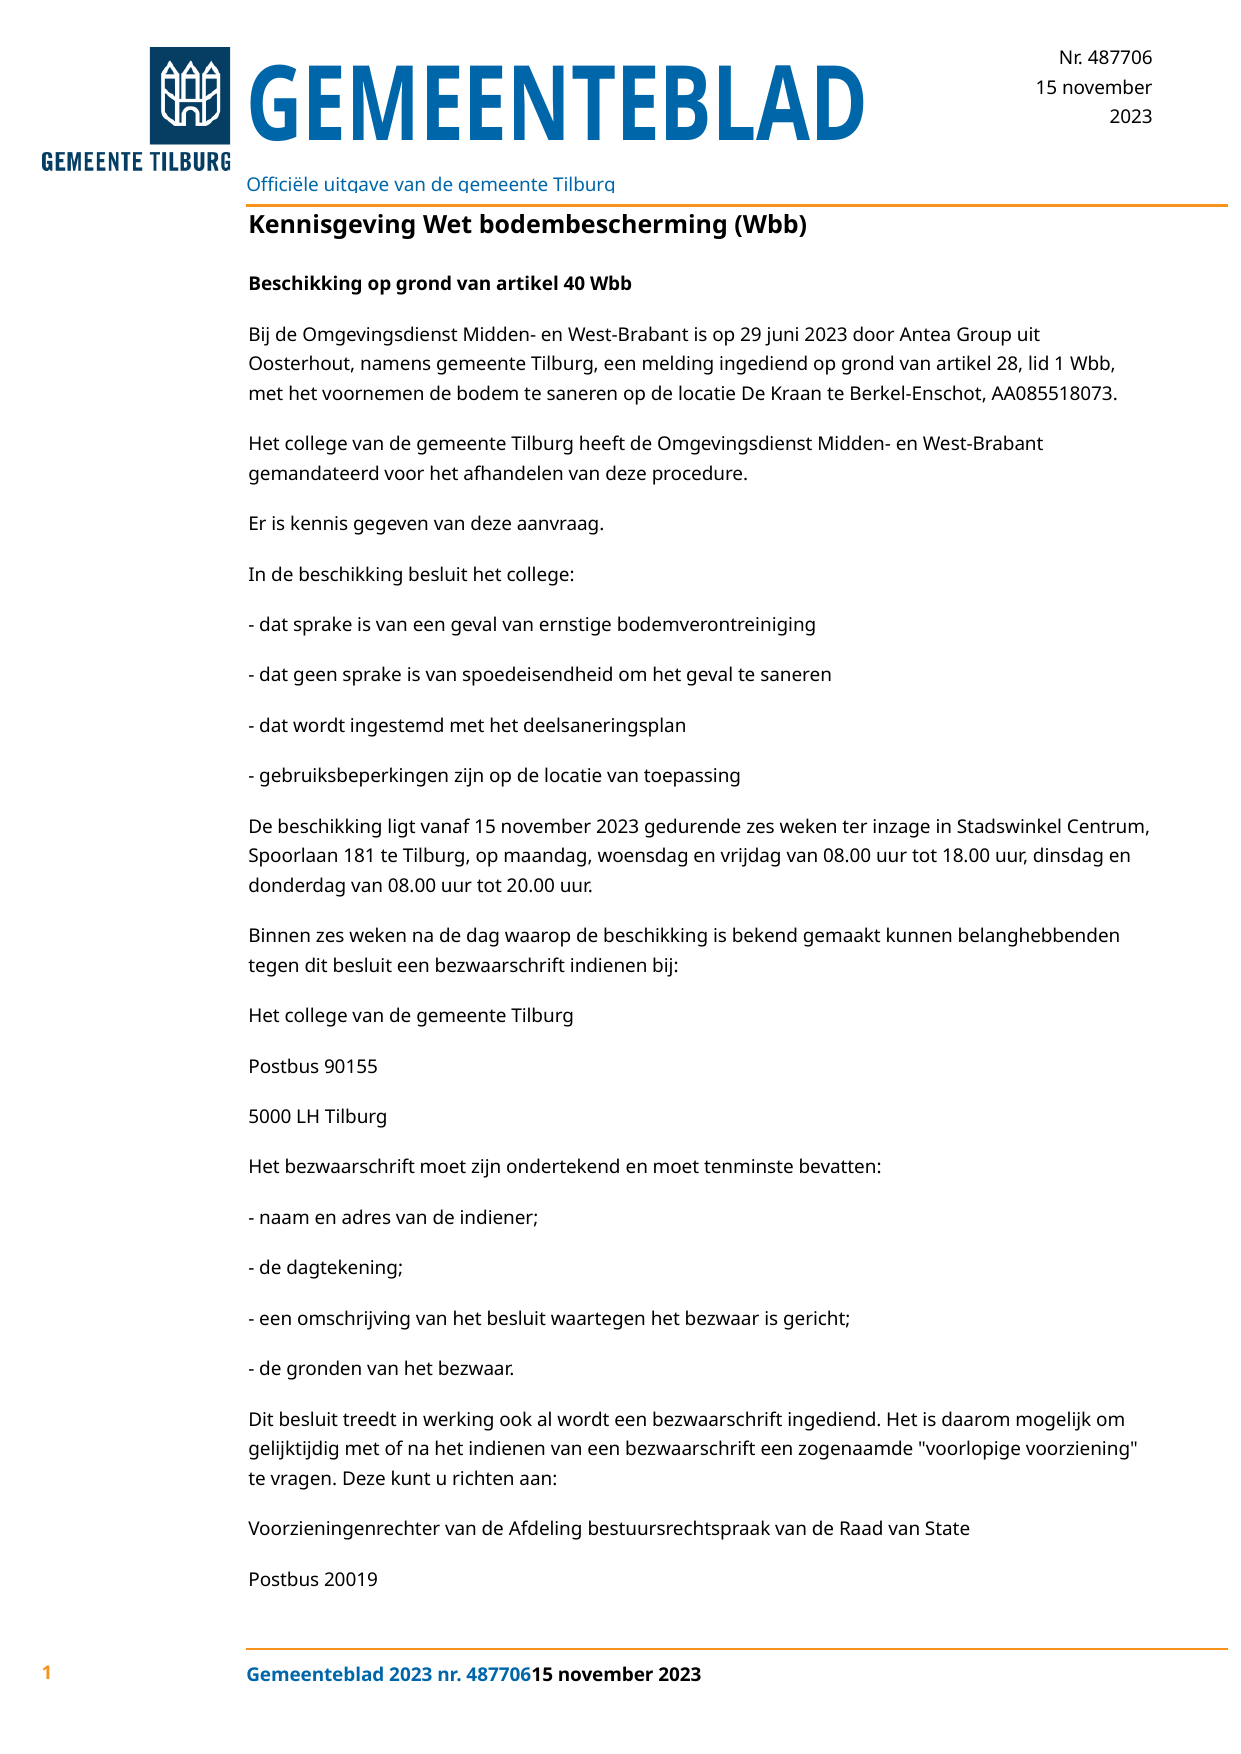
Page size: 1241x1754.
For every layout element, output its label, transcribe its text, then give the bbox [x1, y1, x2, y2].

text Het college van de gemeente Tilburg heeft de Omgevingsdienst Midden- en West-Brabant gemandateerd voor het afhandelen van deze procedure. [248, 430, 1152, 486]
text - dat wordt ingestemd met het deelsaneringsplan [248, 712, 1152, 738]
text - gebruiksbeperkingen zijn op de locatie van toepassing [248, 762, 1152, 788]
text Het bezwaarschrift moet zijn ondertekend en moet tenminste bevatten: [248, 1154, 1152, 1179]
text Er is kennis gegeven van deze aanvraag. [248, 510, 1152, 536]
text Beschikking op grond van artikel 40 Wbb [248, 270, 1152, 296]
text Dit besluit treedt in werking ook al wordt een bezwaarschrift ingediend. Het is daarom mogelijk om gelijktijdig met of na het indienen van een bezwaarschrift een zogenaamde "voorlopige voorziening" te vragen. Deze kunt u richten aan: [248, 1406, 1152, 1491]
text - de gronden van het bezwaar. [248, 1355, 1152, 1381]
text Kennisgeving Wet bodembescherming (Wbb) [248, 207, 1152, 241]
text Het college van de gemeente Tilburg [248, 1002, 1152, 1028]
text - naam en adres van de indiener; [248, 1204, 1152, 1230]
picture [41, 47, 231, 172]
text - dat sprake is van een geval van ernstige bodemverontreiniging [248, 611, 1152, 637]
text In de beschikking besluit het college: [248, 561, 1152, 586]
text - de dagtekening; [248, 1254, 1152, 1280]
text - een omschrijving van het besluit waartegen het bezwaar is gericht; [248, 1305, 1152, 1331]
text Binnen zes weken na de dag waarop de beschikking is bekend gemaakt kunnen belanghebbenden tegen dit besluit een bezwaarschrift indienen bij: [248, 922, 1152, 978]
text - dat geen sprake is van spoedeisendheid om het geval te saneren [248, 662, 1152, 687]
text Postbus 20019 [248, 1566, 1152, 1591]
text Voorzieningenrechter van de Afdeling bestuursrechtspraak van de Raad van State [248, 1515, 1152, 1541]
text Bij de Omgevingsdienst Midden- en West-Brabant is op 29 juni 2023 door Antea Group uit Oosterhout, namens gemeente Tilburg, een melding ingediend op grond van artikel 28, lid 1 Wbb, met het voornemen de bodem te saneren op de locatie De Kraan te Berkel-Enschot, AA085518073. [248, 321, 1152, 406]
text De beschikking ligt vanaf 15 november 2023 gedurende zes weken ter inzage in Stadswinkel Centrum, Spoorlaan 181 te Tilburg, op maandag, woensdag en vrijdag van 08.00 uur tot 18.00 uur, dinsdag en donderdag van 08.00 uur tot 20.00 uur. [248, 813, 1152, 898]
text Postbus 90155 [248, 1053, 1152, 1078]
text 5000 LH Tilburg [248, 1103, 1152, 1129]
